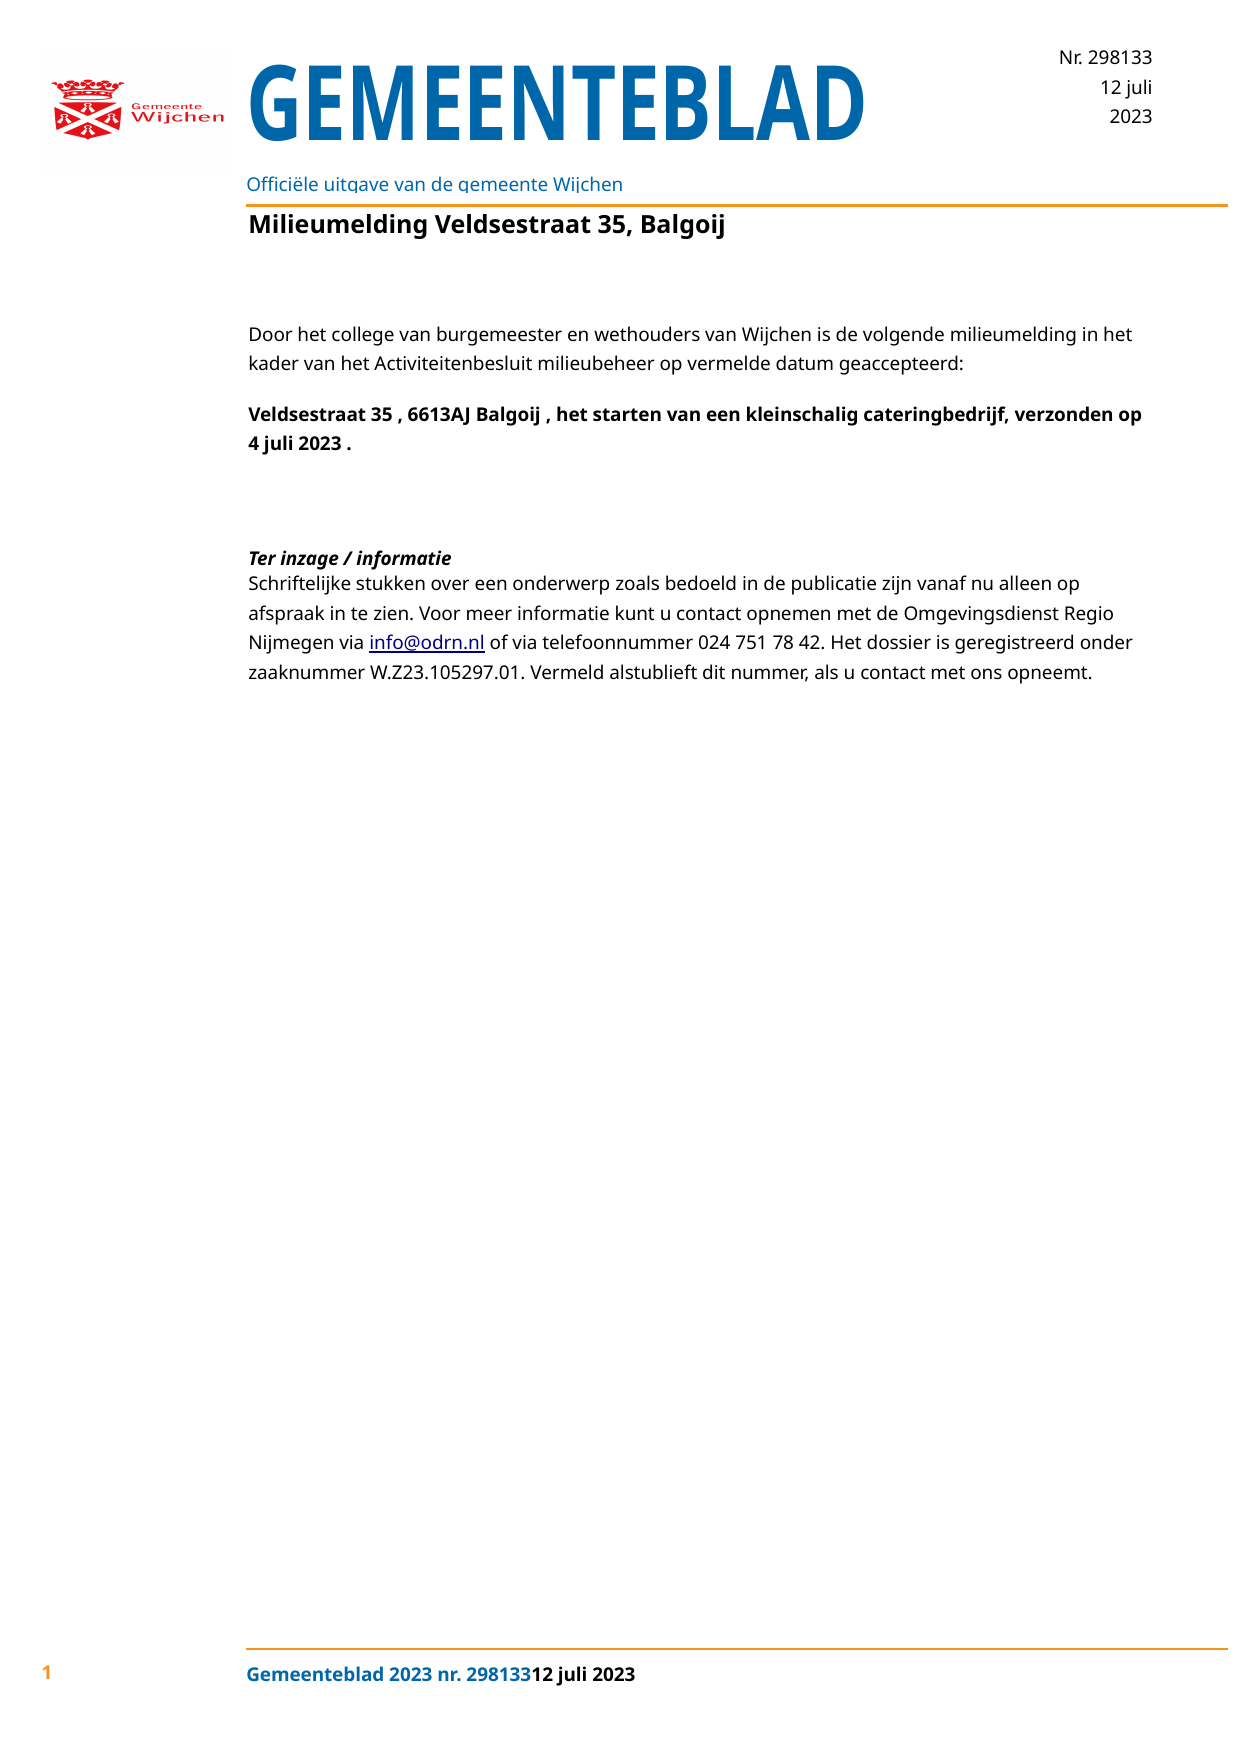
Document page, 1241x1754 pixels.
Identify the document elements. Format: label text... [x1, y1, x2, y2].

picture [41, 47, 231, 172]
text Door het college van burgemeester en wethouders van Wijchen is de volgende milieumelding in het kader van het Activiteitenbesluit milieubeheer op vermelde datum geaccepteerd: [248, 321, 1152, 376]
text Milieumelding Veldsestraat 35, Balgoij [248, 207, 1152, 241]
text Ter inzage / informatie [248, 545, 1152, 570]
text Schriftelijke stukken over een onderwerp zoals bedoeld in de publicatie zijn vanaf nu alleen op afspraak in te zien. Voor meer informatie kunt u contact opnemen met de Omgevingsdienst Regio Nijmegen via info@odrn.nl of via telefoonnummer 024 751 78 42. Het dossier is geregistreerd onder zaaknummer W.Z23.105297.01. Vermeld alstublieft dit nummer, als u contact met ons opneemt. [248, 570, 1152, 685]
text Veldsestraat 35 , 6613AJ Balgoij , het starten van een kleinschalig cateringbedrijf, verzonden op 4 juli 2023 . [248, 401, 1152, 456]
